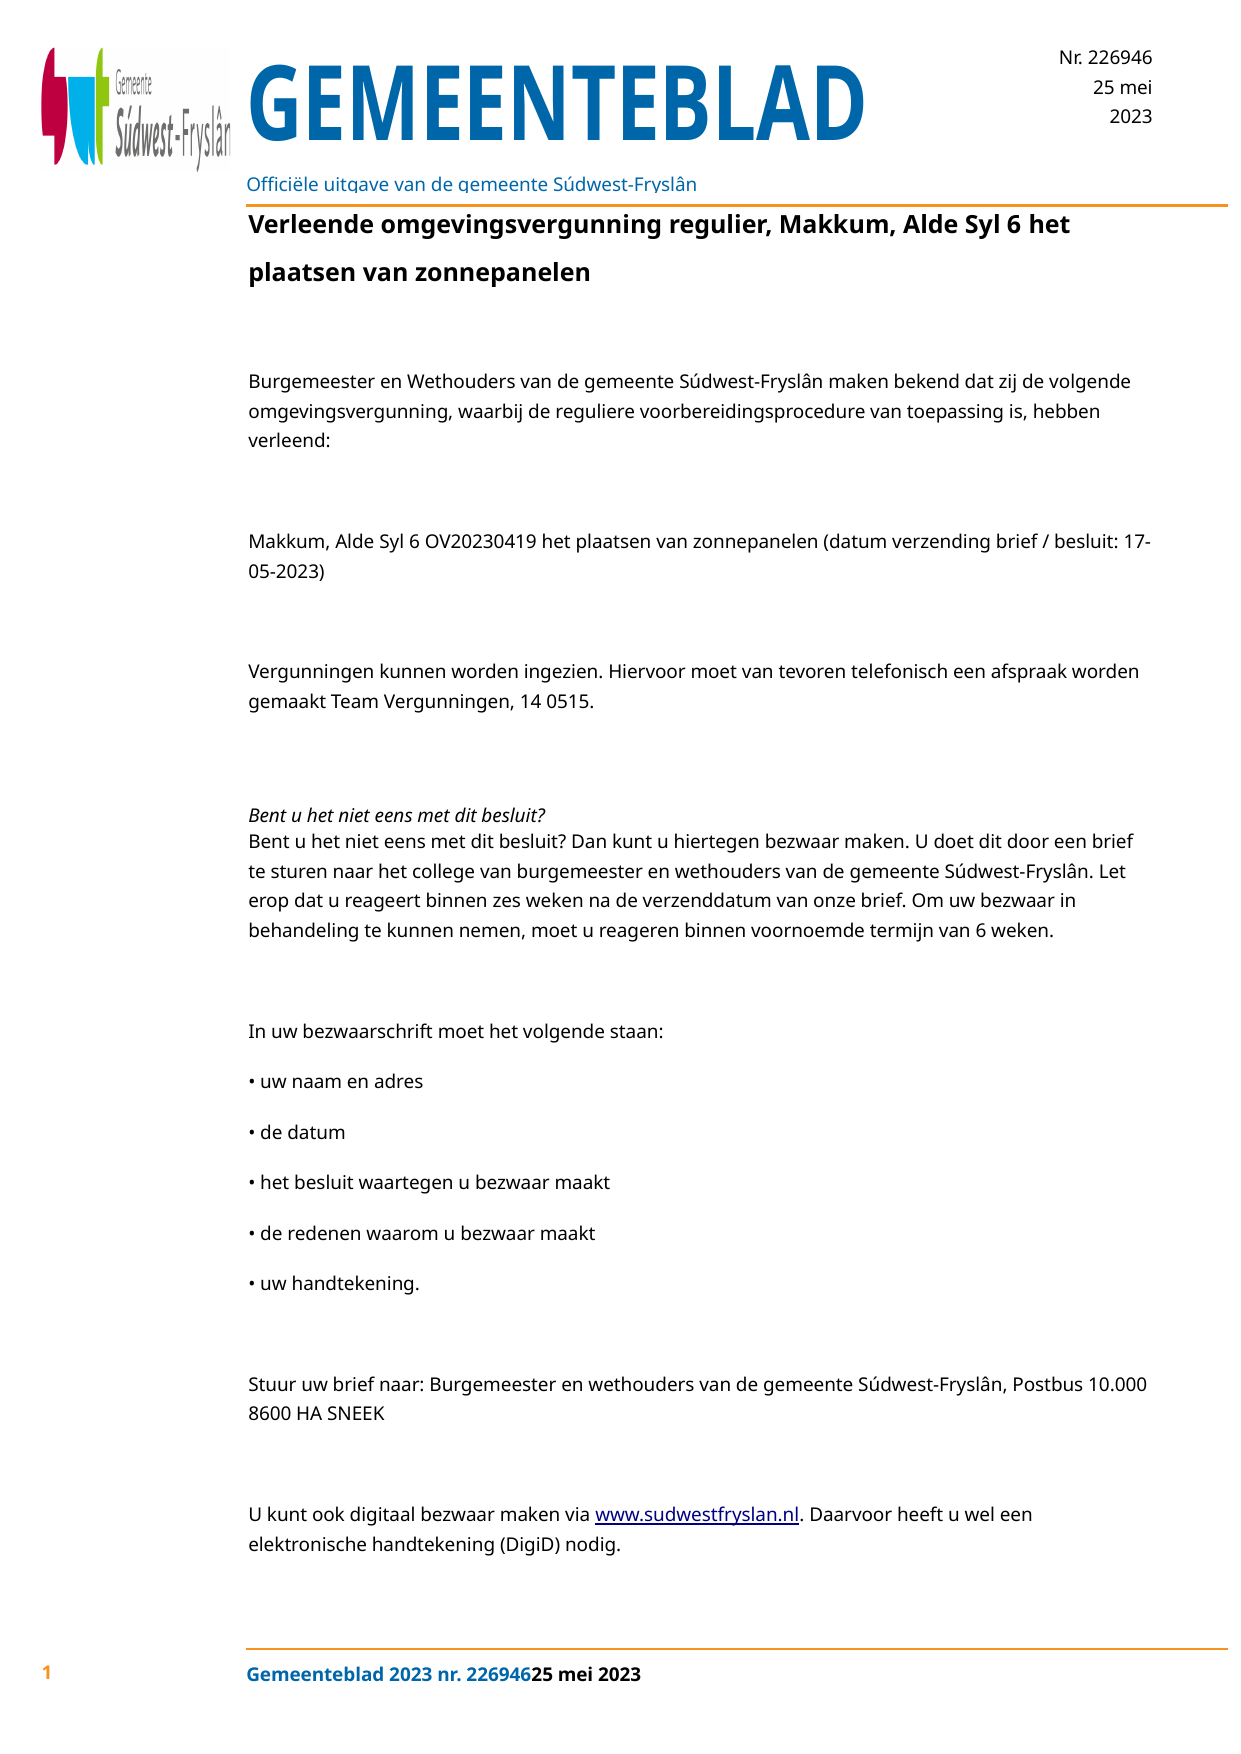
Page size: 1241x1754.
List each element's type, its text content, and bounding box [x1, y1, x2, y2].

text In uw bezwaarschrift moet het volgende staan: [248, 1018, 1152, 1044]
text • uw handtekening. [248, 1270, 1152, 1296]
text • het besluit waartegen u bezwaar maakt [248, 1169, 1152, 1195]
text Burgemeester en Wethouders van de gemeente Súdwest-Fryslân maken bekend dat zij de volgende omgevingsvergunning, waarbij de reguliere voorbereidingsprocedure van toepassing is, hebben verleend: [248, 368, 1152, 453]
text Vergunningen kunnen worden ingezien. Hiervoor moet van tevoren telefonisch een afspraak worden gemaakt Team Vergunningen, 14 0515. [248, 659, 1152, 714]
text • uw naam en adres [248, 1068, 1152, 1094]
text Bent u het niet eens met dit besluit? Dan kunt u hiertegen bezwaar maken. U doet dit door een brief te sturen naar het college van burgemeester en wethouders van de gemeente Súdwest-Fryslân. Let erop dat u reageert binnen zes weken na de verzenddatum van onze brief. Om uw bezwaar in behandeling te kunnen nemen, moet u reageren binnen voornoemde termijn van 6 weken. [248, 828, 1152, 943]
text Stuur uw brief naar: Burgemeester en wethouders van de gemeente Súdwest-Fryslân, Postbus 10.000 8600 HA SNEEK [248, 1371, 1152, 1426]
text • de datum [248, 1119, 1152, 1144]
text Verleende omgevingsvergunning regulier, Makkum, Alde Syl 6 het plaatsen van zonnepanelen [248, 207, 1152, 288]
picture [41, 47, 231, 172]
text Bent u het niet eens met dit besluit? [248, 803, 1152, 828]
text • de redenen waarom u bezwaar maakt [248, 1220, 1152, 1245]
text U kunt ook digitaal bezwaar maken via www.sudwestfryslan.nl. Daarvoor heeft u wel een elektronische handtekening (DigiD) nodig. [248, 1501, 1152, 1557]
text Makkum, Alde Syl 6 OV20230419 het plaatsen van zonnepanelen (datum verzending brief / besluit: 17-05-2023) [248, 528, 1152, 584]
